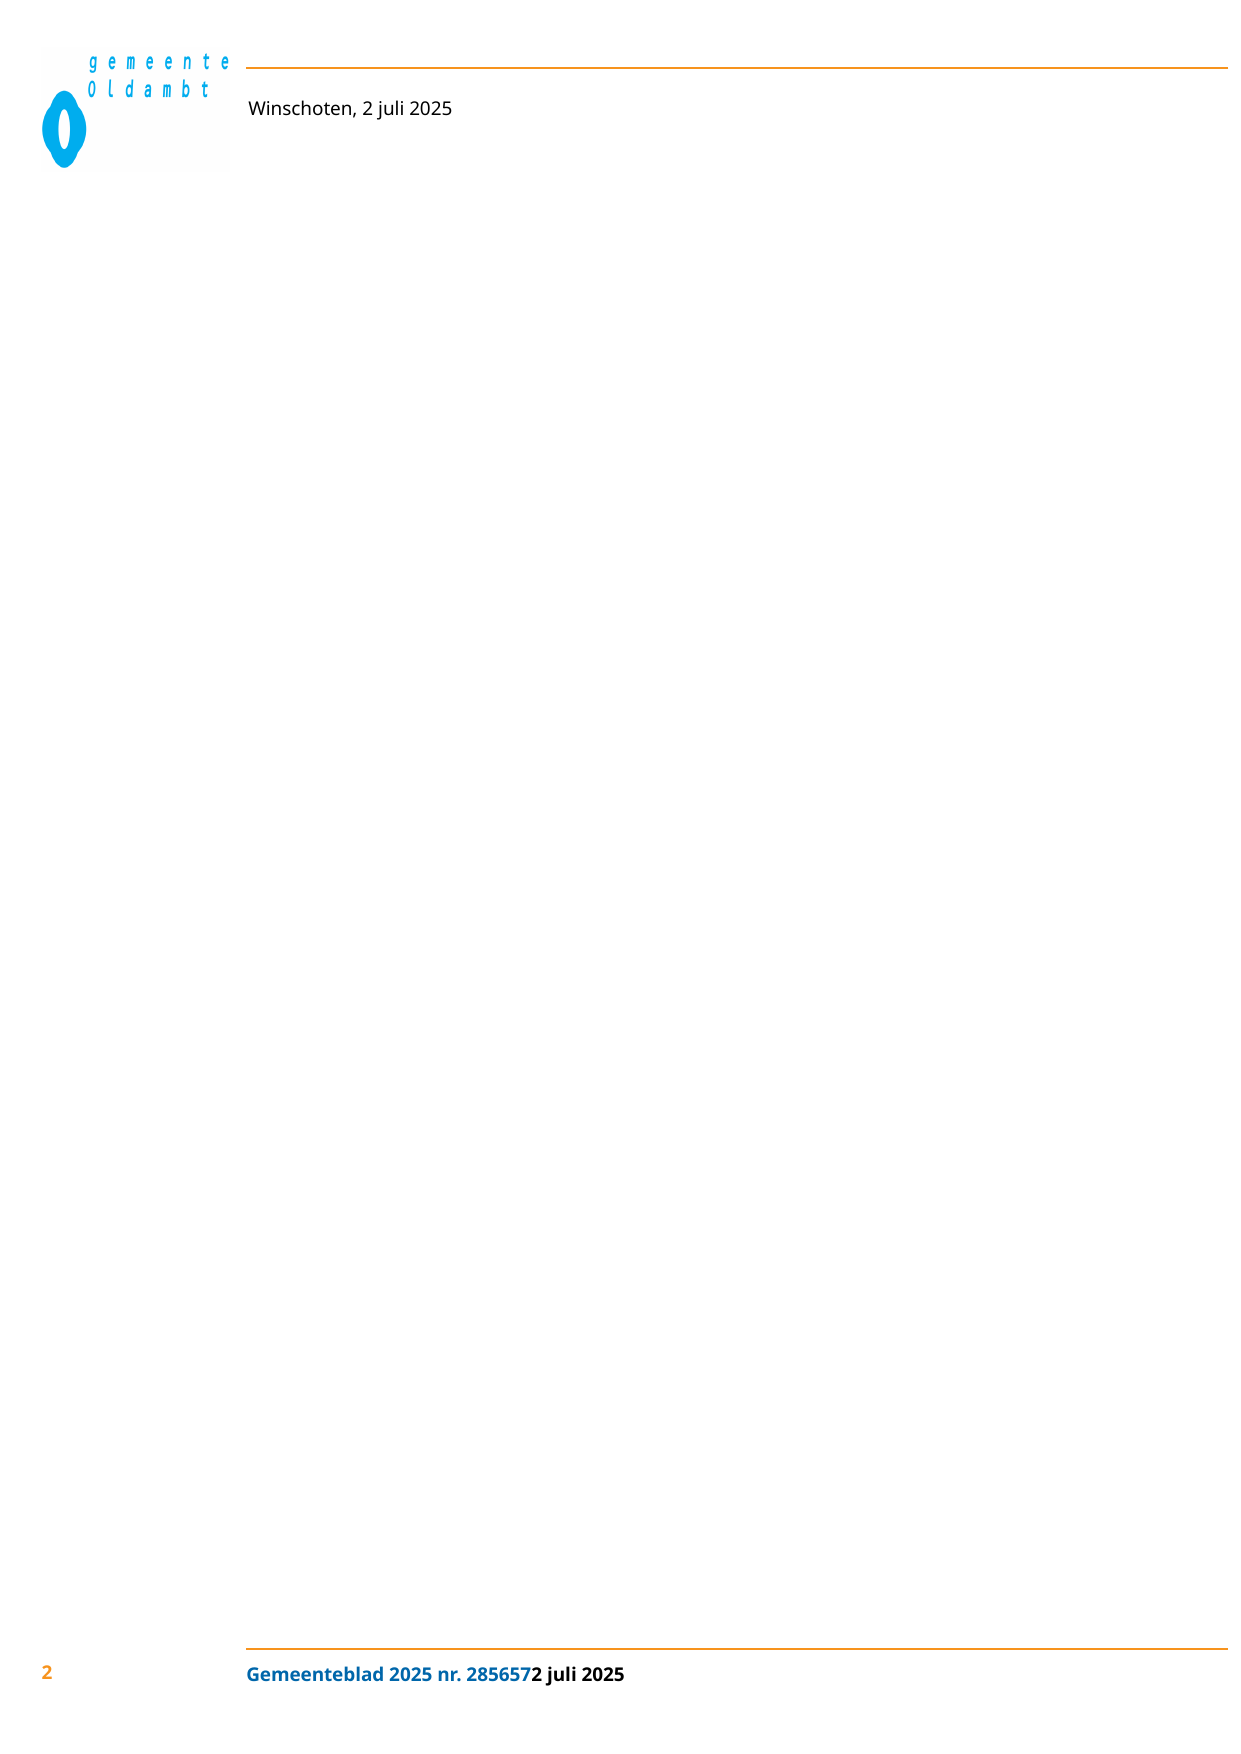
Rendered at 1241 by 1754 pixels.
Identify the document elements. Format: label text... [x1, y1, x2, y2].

picture [41, 47, 231, 172]
text Winschoten, 2 juli 2025 [248, 95, 1152, 121]
